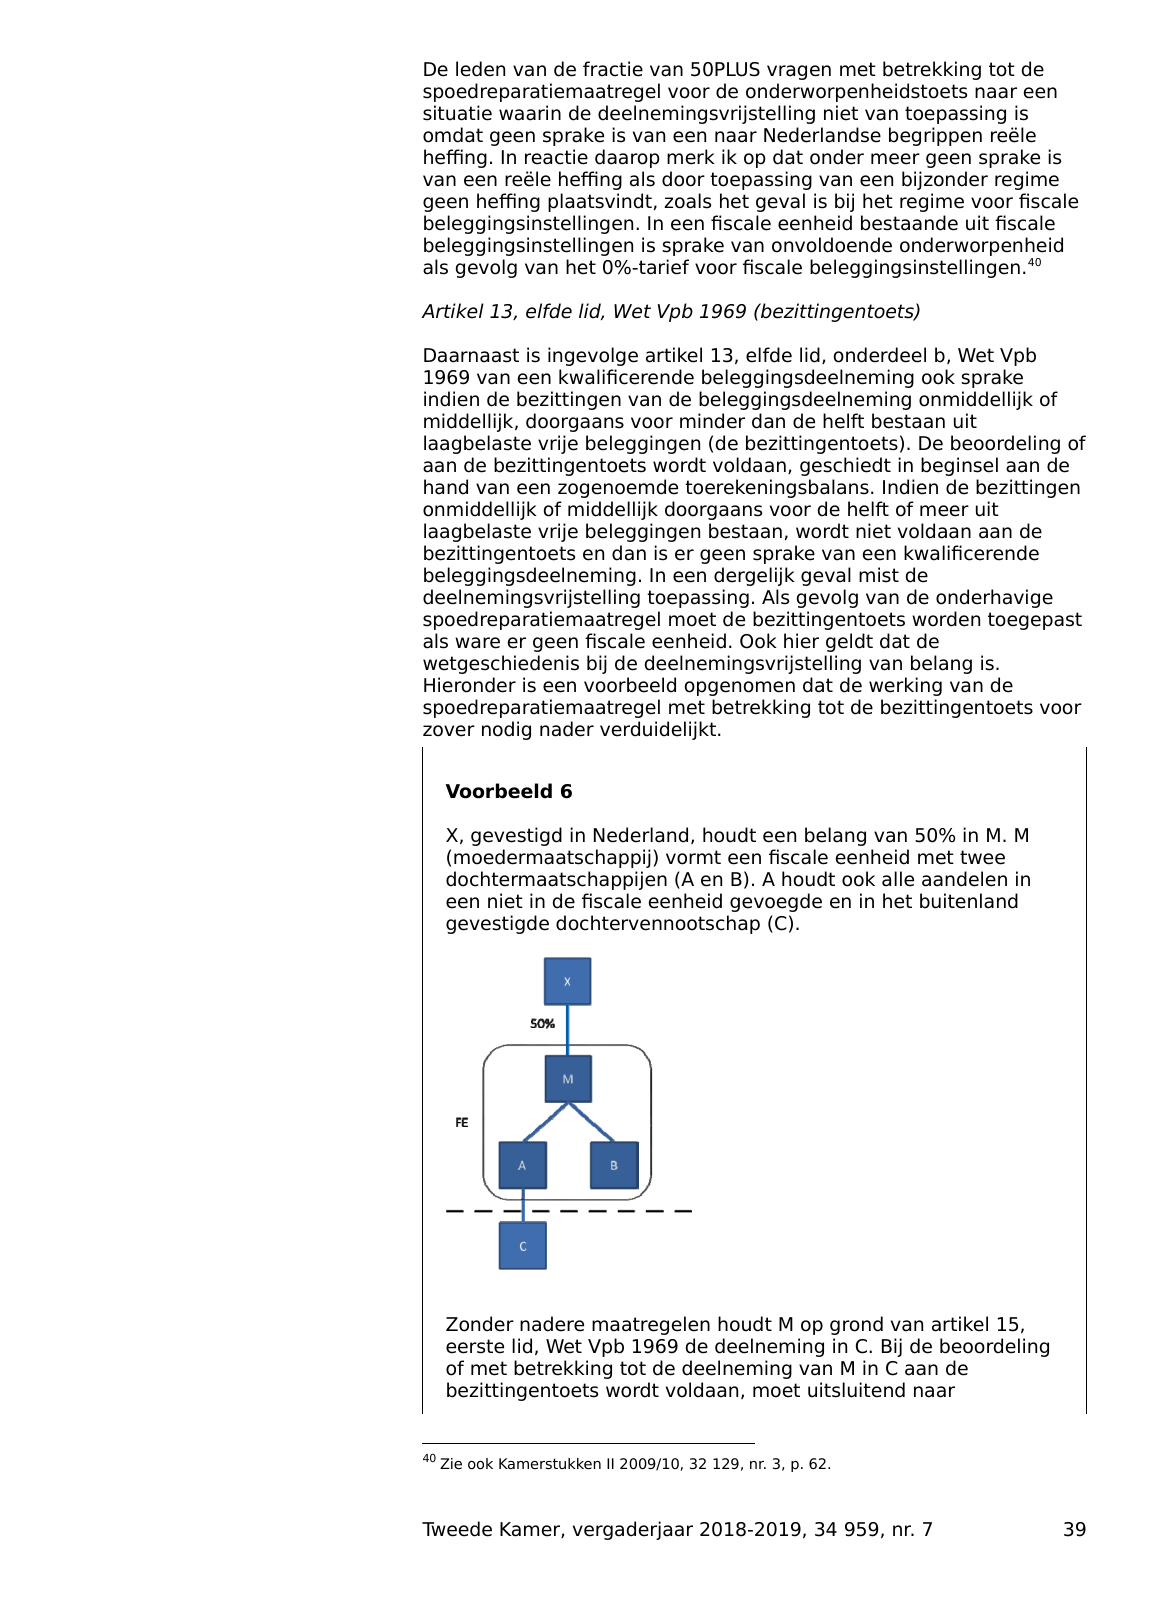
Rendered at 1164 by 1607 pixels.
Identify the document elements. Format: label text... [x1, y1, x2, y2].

text Zie ook Kamerstukken II 2009/10, 32 129, nr. 3, p. 62. [422, 1452, 1087, 1474]
text Daarnaast is ingevolge artikel 13, elfde lid, onderdeel b, Wet Vpb 1969 van een kwalificerende beleggingsdeelneming ook sprake indien de bezittingen van de beleggingsdeelneming onmiddellijk of middellijk, doorgaans voor minder dan de helft bestaan uit laagbelaste vrije beleggingen (de bezittingentoets). De beoordeling of aan de bezittingentoets wordt voldaan, geschiedt in beginsel aan de hand van een zogenoemde toerekeningsbalans. Indien de bezittingen onmiddellijk of middellijk doorgaans voor de helft of meer uit laagbelaste vrije beleggingen bestaan, wordt niet voldaan aan de bezittingentoets en dan is er geen sprake van een kwalificerende beleggingsdeelneming. In een dergelijk geval mist de deelnemingsvrijstelling toepassing. Als gevolg van de onderhavige spoedreparatiemaatregel moet de bezittingentoets worden toegepast als ware er geen fiscale eenheid. Ook hier geldt dat de wetgeschiedenis bij de deelnemingsvrijstelling van belang is. Hieronder is een voorbeeld opgenomen dat de werking van de spoedreparatiemaatregel met betrekking tot de bezittingentoets voor zover nodig nader verduidelijkt. [422, 345, 1087, 741]
text De leden van de fractie van 50PLUS vragen met betrekking tot de spoedreparatiemaatregel voor de onderworpenheidstoets naar een situatie waarin de deelnemingsvrijstelling niet van toepassing is omdat geen sprake is van een naar Nederlandse begrippen reële heffing. In reactie daarop merk ik op dat onder meer geen sprake is van een reële heffing als door toepassing van een bijzonder regime geen heffing plaatsvindt, zoals het geval is bij het regime voor fiscale beleggingsinstellingen. In een fiscale eenheid bestaande uit fiscale beleggingsinstellingen is sprake van onvoldoende onderworpenheid als gevolg van het 0%-tarief voor fiscale beleggingsinstellingen. [422, 59, 1087, 279]
picture [445, 957, 694, 1270]
table_header Voorbeeld 6 X, gevestigd in Nederland, houdt een belang van 50% in M. M (moedermaatschappij) vormt een fiscale eenheid met twee dochtermaatschappijen (A en B). A houdt ook alle aandelen in een niet in de fiscale eenheid gevoegde en in het buitenland gevestigde dochtervennootschap (C). Zonder nadere maatregelen houdt M op grond van artikel 15, eerste lid, Wet Vpb 1969 de deelneming in C. Bij de beoordeling of met betrekking tot de deelneming van M in C aan de bezittingentoets wordt voldaan, moet uitsluitend naar [423, 747, 1086, 1414]
subtitle Artikel 13, elfde lid, Wet Vpb 1969 (bezittingentoets) [422, 301, 1087, 323]
